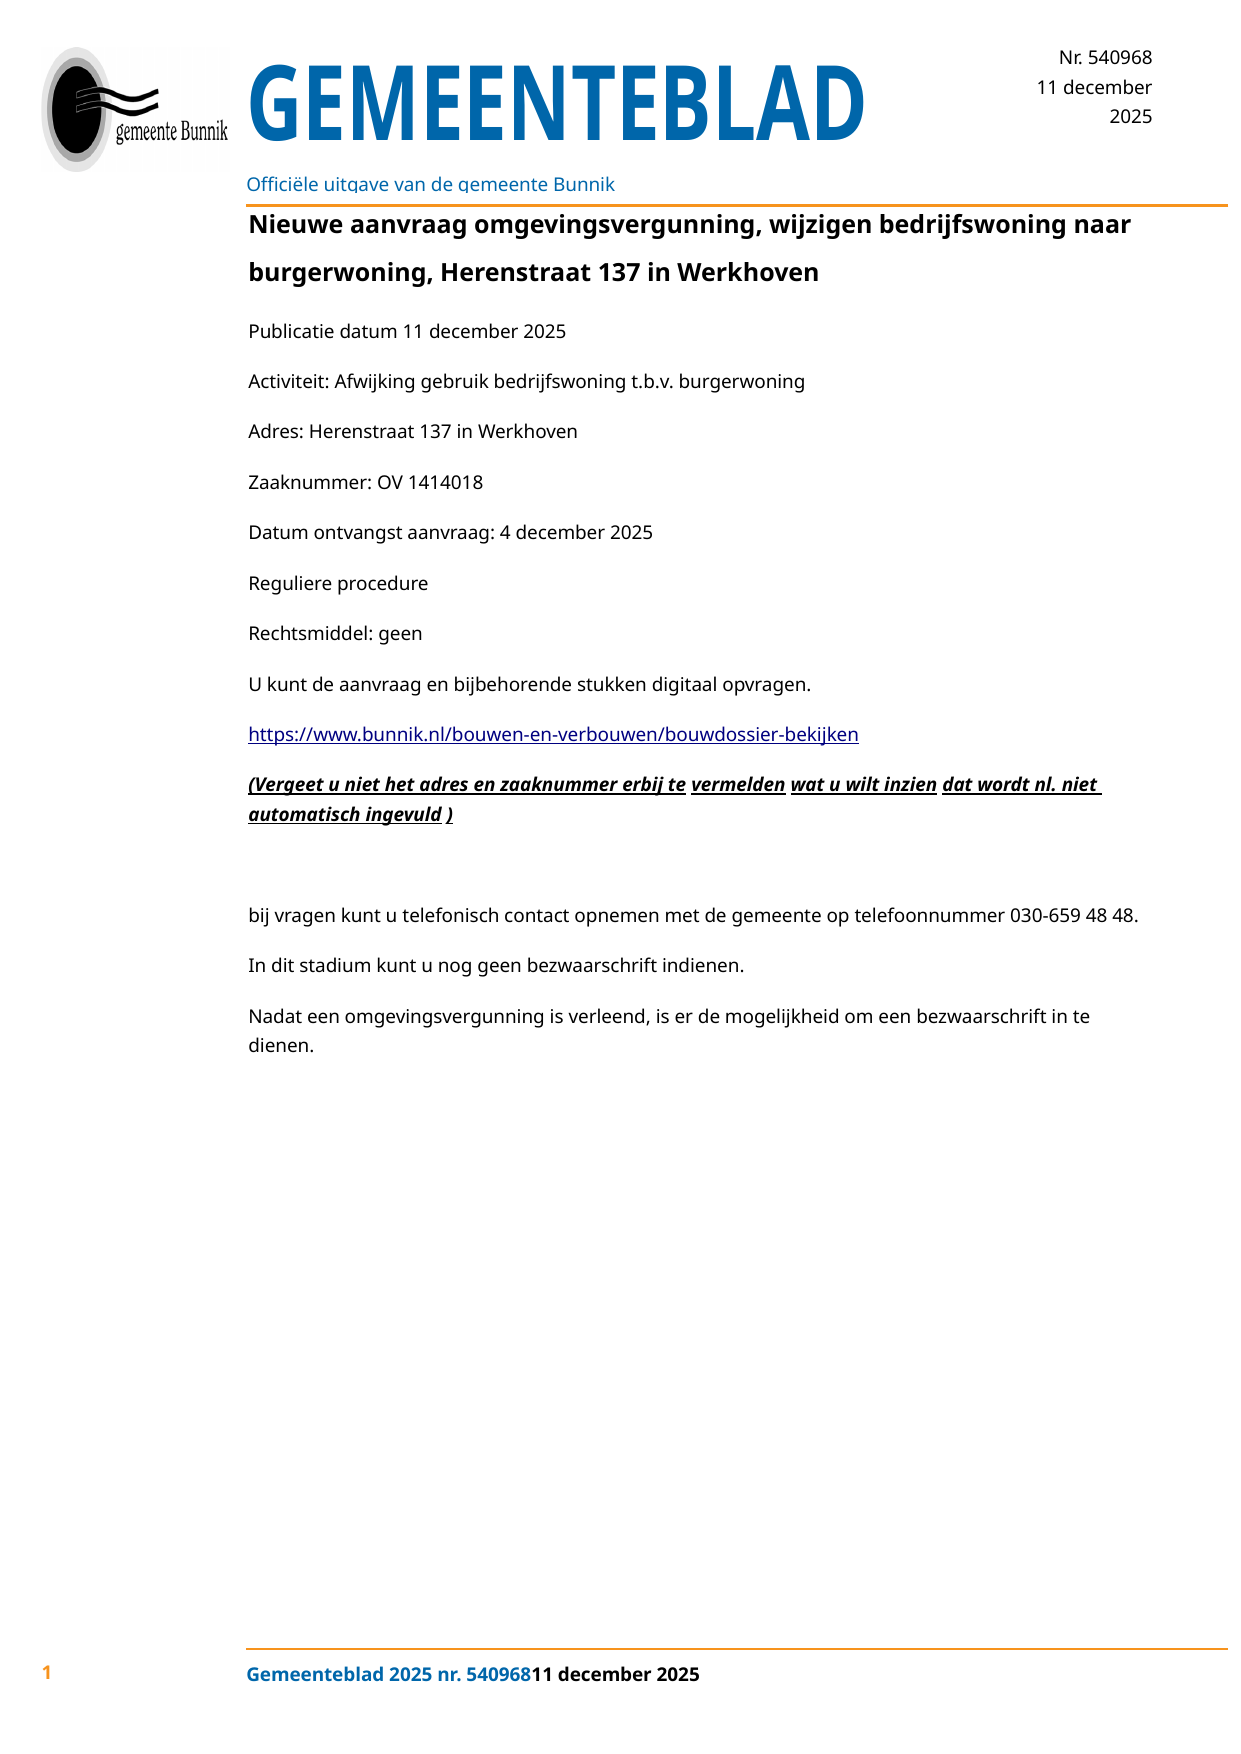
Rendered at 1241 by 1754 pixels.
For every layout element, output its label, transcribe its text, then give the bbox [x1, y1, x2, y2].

text https://www.bunnik.nl/bouwen-en-verbouwen/bouwdossier-bekijken [248, 721, 1152, 747]
text bij vragen kunt u telefonisch contact opnemen met de gemeente op telefoonnummer 030-659 48 48. [248, 902, 1152, 928]
text Publicatie datum 11 december 2025 [248, 318, 1152, 344]
text Activiteit: Afwijking gebruik bedrijfswoning t.b.v. burgerwoning [248, 368, 1152, 394]
text Adres: Herenstraat 137 in Werkhoven [248, 419, 1152, 444]
text Zaaknummer: OV 1414018 [248, 469, 1152, 495]
text Nadat een omgevingsvergunning is verleend, is er de mogelijkheid om een bezwaarschrift in te dienen. [248, 1003, 1152, 1058]
text U kunt de aanvraag en bijbehorende stukken digitaal opvragen. [248, 671, 1152, 697]
picture [41, 47, 231, 172]
text Reguliere procedure [248, 570, 1152, 596]
text Datum ontvangst aanvraag: 4 december 2025 [248, 519, 1152, 545]
text Nieuwe aanvraag omgevingsvergunning, wijzigen bedrijfswoning naar burgerwoning, Herenstraat 137 in Werkhoven [248, 207, 1152, 288]
text Rechtsmiddel: geen [248, 620, 1152, 646]
text (Vergeet u niet het adres en zaaknummer erbij te vermelden wat u wilt inzien dat wordt nl. niet automatisch ingevuld ) [248, 772, 1152, 827]
text In dit stadium kunt u nog geen bezwaarschrift indienen. [248, 952, 1152, 978]
